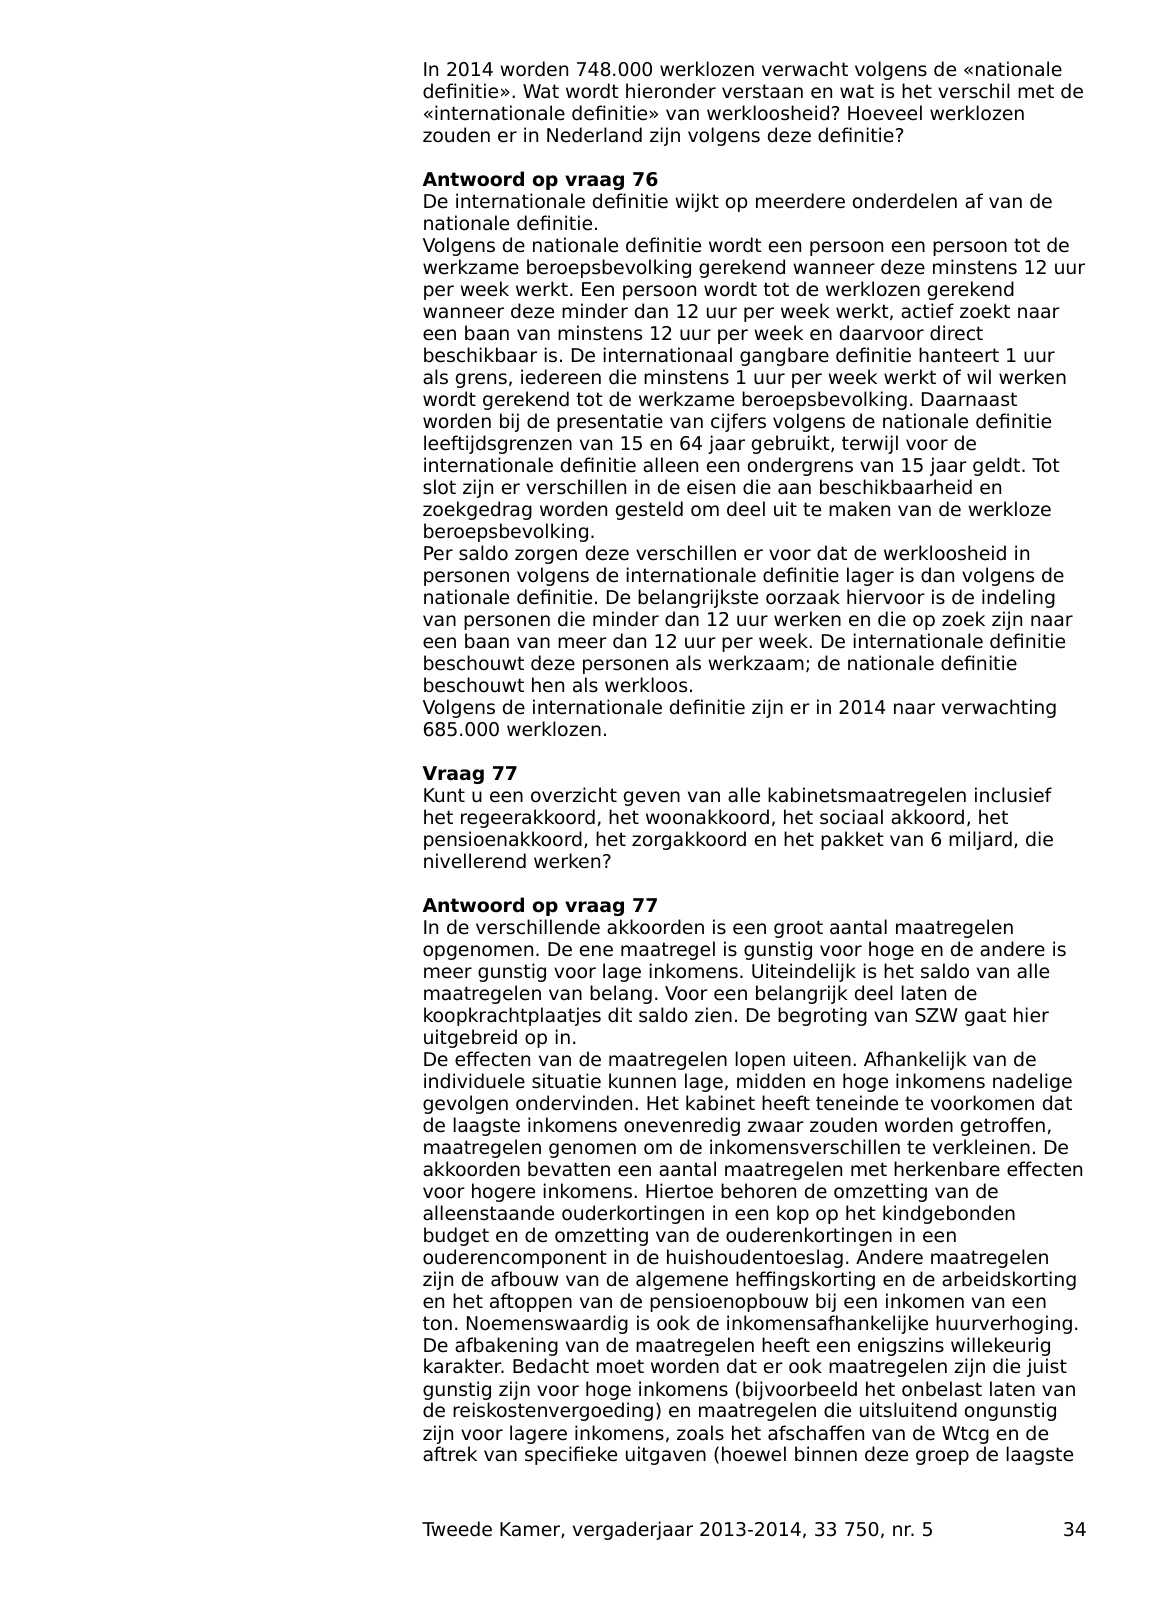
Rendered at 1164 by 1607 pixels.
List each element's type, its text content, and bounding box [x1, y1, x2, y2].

text De effecten van de maatregelen lopen uiteen. Afhankelijk van de individuele situatie kunnen lage, midden en hoge inkomens nadelige gevolgen ondervinden. Het kabinet heeft teneinde te voorkomen dat de laagste inkomens onevenredig zwaar zouden worden getroffen, maatregelen genomen om de inkomensverschillen te verkleinen. De akkoorden bevatten een aantal maatregelen met herkenbare effecten voor hogere inkomens. Hiertoe behoren de omzetting van de alleenstaande ouderkortingen in een kop op het kindgebonden budget en de omzetting van de ouderenkortingen in een ouderencomponent in de huishoudentoeslag. Andere maatregelen zijn de afbouw van de algemene heffingskorting en de arbeidskorting en het aftoppen van de pensioenopbouw bij een inkomen van een ton. Noemenswaardig is ook de inkomensafhankelijke huurverhoging. [422, 1049, 1087, 1334]
text De internationale definitie wijkt op meerdere onderdelen af van de nationale definitie. [422, 191, 1087, 235]
text Volgens de internationale definitie zijn er in 2014 naar verwachting 685.000 werklozen. [422, 697, 1087, 741]
text De afbakening van de maatregelen heeft een enigszins willekeurig karakter. Bedacht moet worden dat er ook maatregelen zijn die juist gunstig zijn voor hoge inkomens (bijvoorbeeld het onbelast laten van de reiskostenvergoeding) en maatregelen die uitsluitend ongunstig zijn voor lagere inkomens, zoals het afschaffen van de Wtcg en de aftrek van specifieke uitgaven (hoewel binnen deze groep de laagste [422, 1334, 1087, 1466]
text Volgens de nationale definitie wordt een persoon een persoon tot de werkzame beroepsbevolking gerekend wanneer deze minstens 12 uur per week werkt. Een persoon wordt tot de werklozen gerekend wanneer deze minder dan 12 uur per week werkt, actief zoekt naar een baan van minstens 12 uur per week en daarvoor direct beschikbaar is. De internationaal gangbare definitie hanteert 1 uur als grens, iedereen die minstens 1 uur per week werkt of wil werken wordt gerekend tot de werkzame beroepsbevolking. Daarnaast worden bij de presentatie van cijfers volgens de nationale definitie leeftijdsgrenzen van 15 en 64 jaar gebruikt, terwijl voor de internationale definitie alleen een ondergrens van 15 jaar geldt. Tot slot zijn er verschillen in de eisen die aan beschikbaarheid en zoekgedrag worden gesteld om deel uit te maken van de werkloze beroepsbevolking. [422, 235, 1087, 543]
text Per saldo zorgen deze verschillen er voor dat de werkloosheid in personen volgens de internationale definitie lager is dan volgens de nationale definitie. De belangrijkste oorzaak hiervoor is de indeling van personen die minder dan 12 uur werken en die op zoek zijn naar een baan van meer dan 12 uur per week. De internationale definitie beschouwt deze personen als werkzaam; de nationale definitie beschouwt hen als werkloos. [422, 543, 1087, 697]
text In de verschillende akkoorden is een groot aantal maatregelen opgenomen. De ene maatregel is gunstig voor hoge en de andere is meer gunstig voor lage inkomens. Uiteindelijk is het saldo van alle maatregelen van belang. Voor een belangrijk deel laten de koopkrachtplaatjes dit saldo zien. De begroting van SZW gaat hier uitgebreid op in. [422, 917, 1087, 1049]
text In 2014 worden 748.000 werklozen verwacht volgens de «nationale definitie». Wat wordt hieronder verstaan en wat is het verschil met de «internationale definitie» van werkloosheid? Hoeveel werklozen zouden er in Nederland zijn volgens deze definitie? [422, 59, 1087, 147]
text Antwoord op vraag 76 [422, 169, 1087, 191]
text Kunt u een overzicht geven van alle kabinetsmaatregelen inclusief het regeerakkoord, het woonakkoord, het sociaal akkoord, het pensioenakkoord, het zorgakkoord en het pakket van 6 miljard, die nivellerend werken? [422, 785, 1087, 873]
text Antwoord op vraag 77 [422, 895, 1087, 917]
text Vraag 77 [422, 763, 1087, 785]
